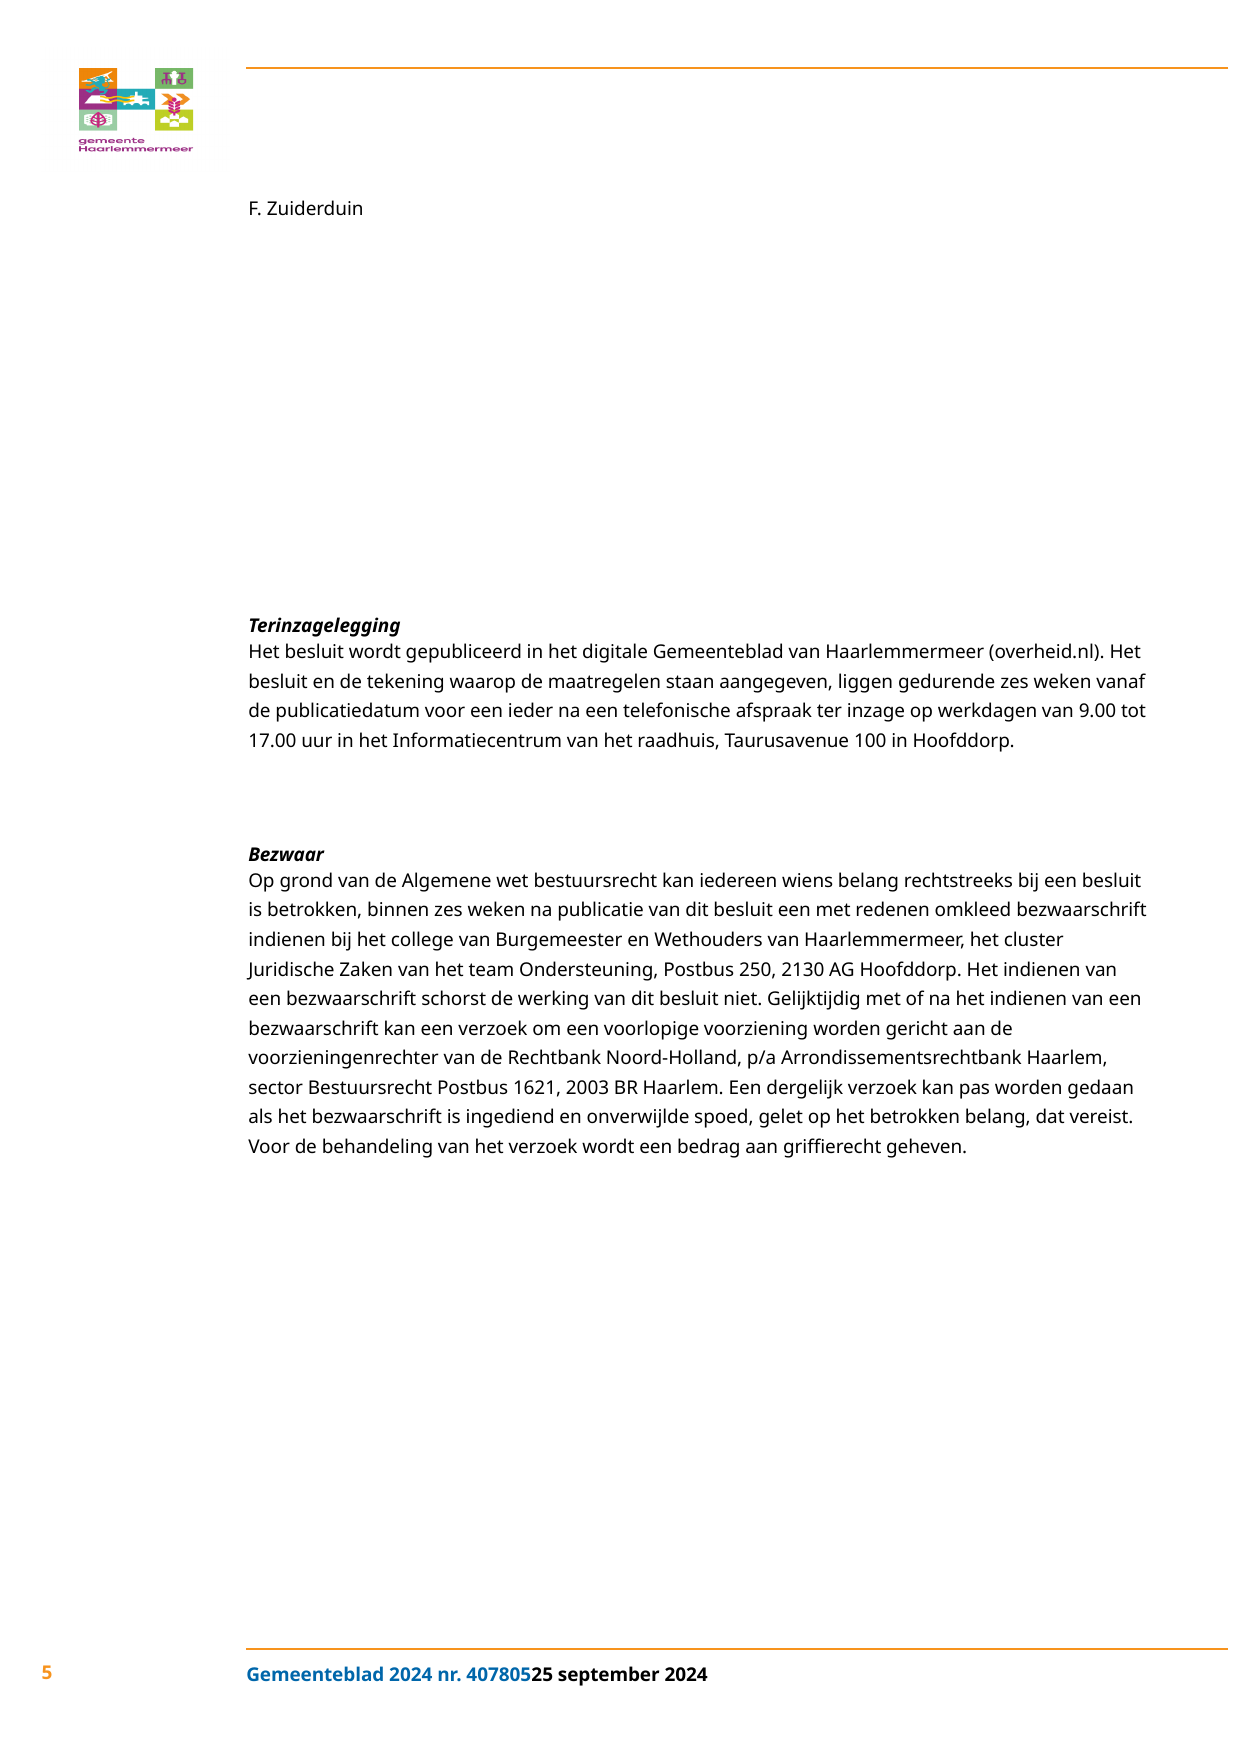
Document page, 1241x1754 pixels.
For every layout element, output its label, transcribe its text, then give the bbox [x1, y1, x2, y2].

text Het besluit wordt gepubliceerd in het digitale Gemeenteblad van Haarlemmermeer (overheid.nl). Het besluit en de tekening waarop de maatregelen staan aangegeven, liggen gedurende zes weken vanaf de publicatiedatum voor een ieder na een telefonische afspraak ter inzage op werkdagen van 9.00 tot 17.00 uur in het Informatiecentrum van het raadhuis, Taurusavenue 100 in Hoofddorp. [248, 638, 1152, 753]
text F. Zuiderduin [248, 196, 1152, 221]
text Terinzagelegging [248, 612, 1152, 638]
text Bezwaar [248, 841, 1152, 867]
picture [41, 47, 231, 172]
text Op grond van de Algemene wet bestuursrecht kan iedereen wiens belang rechtstreeks bij een besluit is betrokken, binnen zes weken na publicatie van dit besluit een met redenen omkleed bezwaarschrift indienen bij het college van Burgemeester en Wethouders van Haarlemmermeer, het cluster Juridische Zaken van het team Ondersteuning, Postbus 250, 2130 AG Hoofddorp. Het indienen van een bezwaarschrift schorst de werking van dit besluit niet. Gelijktijdig met of na het indienen van een bezwaarschrift kan een verzoek om een voorlopige voorziening worden gericht aan de voorzieningenrechter van de Rechtbank Noord-Holland, p/a Arrondissementsrechtbank Haarlem, sector Bestuursrecht Postbus 1621, 2003 BR Haarlem. Een dergelijk verzoek kan pas worden gedaan als het bezwaarschrift is ingediend en onverwijlde spoed, gelet op het betrokken belang, dat vereist. Voor de behandeling van het verzoek wordt een bedrag aan griffierecht geheven. [248, 867, 1152, 1159]
